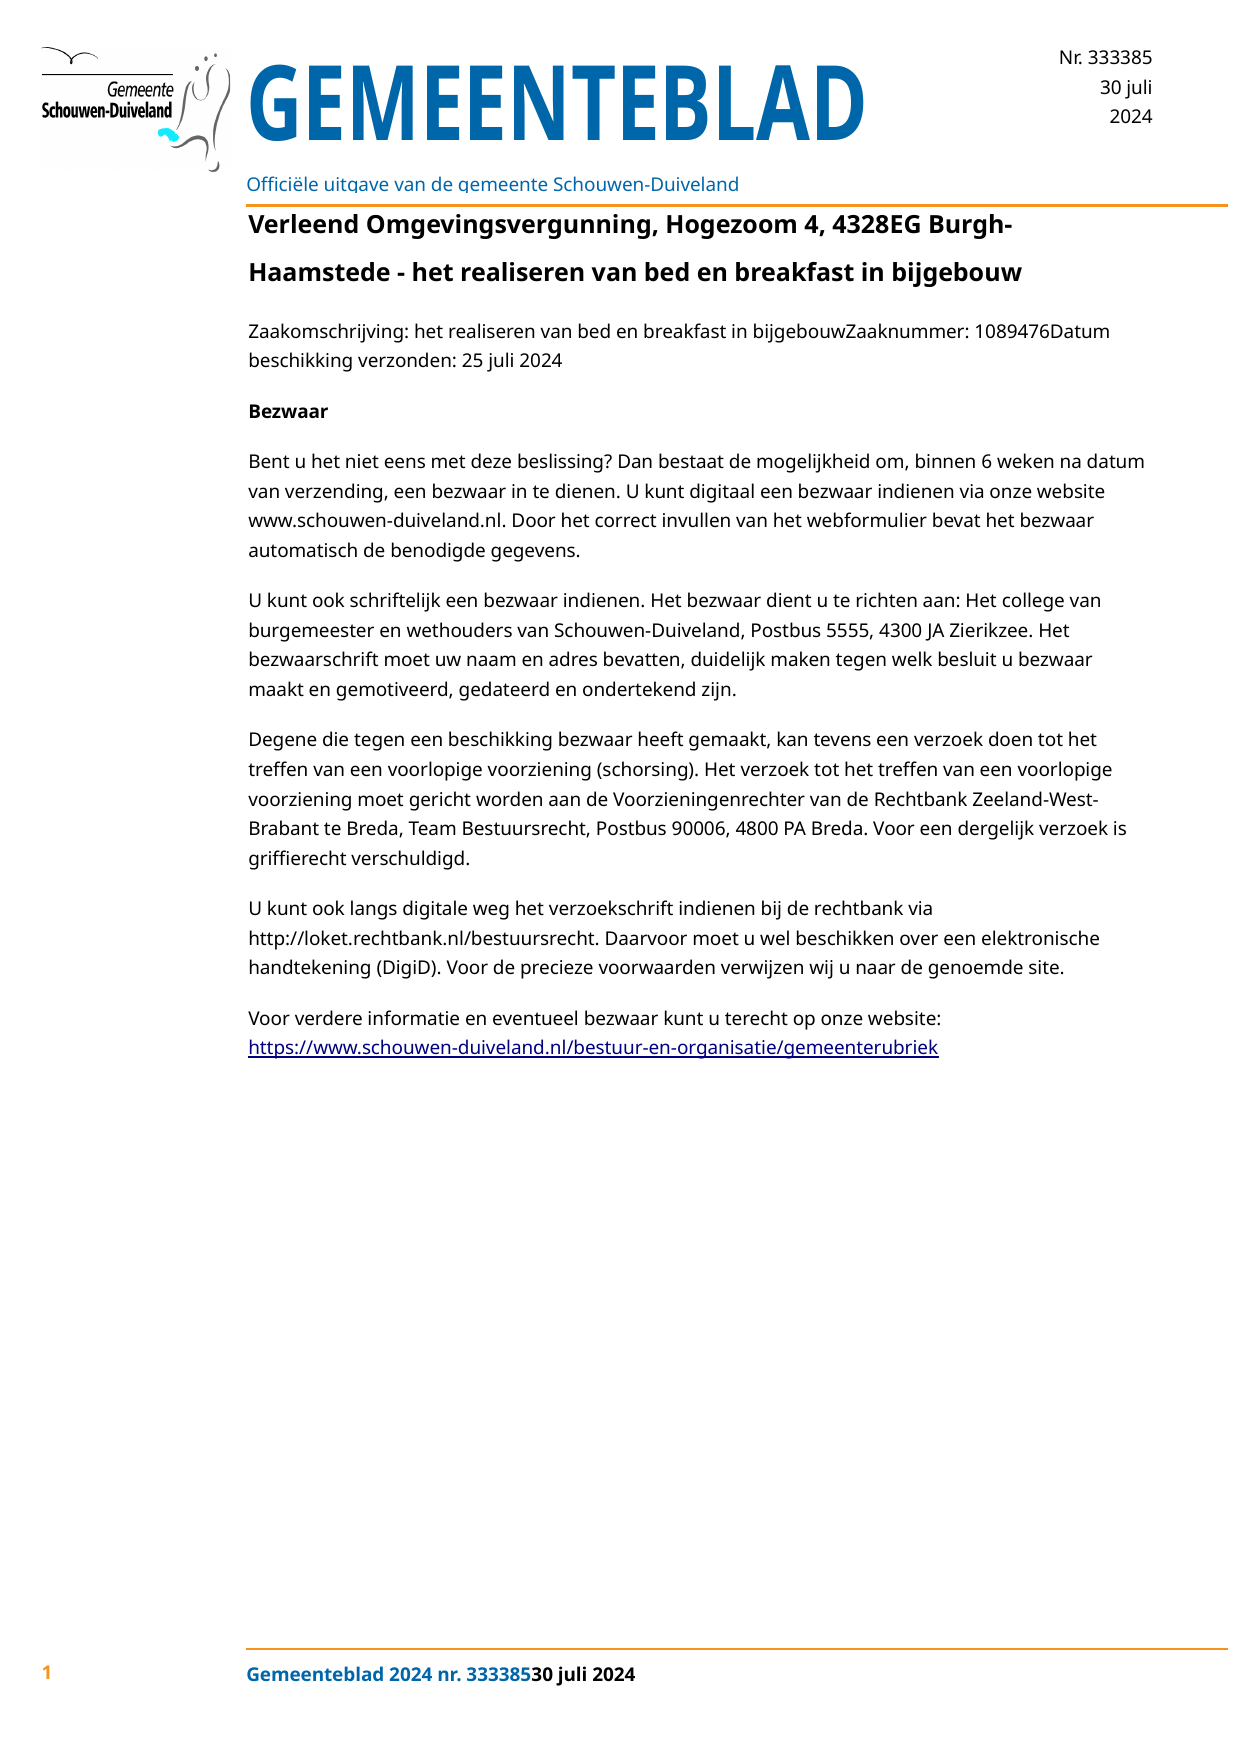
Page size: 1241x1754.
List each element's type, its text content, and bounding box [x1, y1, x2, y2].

text U kunt ook schriftelijk een bezwaar indienen. Het bezwaar dient u te richten aan: Het college van burgemeester en wethouders van Schouwen-Duiveland, Postbus 5555, 4300 JA Zierikzee. Het bezwaarschrift moet uw naam en adres bevatten, duidelijk maken tegen welk besluit u bezwaar maakt en gemotiveerd, gedateerd en ondertekend zijn. [248, 587, 1152, 702]
text U kunt ook langs digitale weg het verzoekschrift indienen bij de rechtbank via http://loket.rechtbank.nl/bestuursrecht. Daarvoor moet u wel beschikken over een elektronische handtekening (DigiD). Voor de precieze voorwaarden verwijzen wij u naar de genoemde site. [248, 895, 1152, 980]
text Bent u het niet eens met deze beslissing? Dan bestaat de mogelijkheid om, binnen 6 weken na datum van verzending, een bezwaar in te dienen. U kunt digitaal een bezwaar indienen via onze website www.schouwen-duiveland.nl. Door het correct invullen van het webformulier bevat het bezwaar automatisch de benodigde gegevens. [248, 448, 1152, 563]
text Zaakomschrijving: het realiseren van bed en breakfast in bijgebouwZaaknummer: 1089476Datum beschikking verzonden: 25 juli 2024 [248, 318, 1152, 373]
text Voor verdere informatie en eventueel bezwaar kunt u terecht op onze website: https://www.schouwen-duiveland.nl/bestuur-en-organisatie/gemeenterubriek [248, 1005, 1152, 1060]
text Degene die tegen een beschikking bezwaar heeft gemaakt, kan tevens een verzoek doen tot het treffen van een voorlopige voorziening (schorsing). Het verzoek tot het treffen van een voorlopige voorziening moet gericht worden aan de Voorzieningenrechter van de Rechtbank Zeeland-West-Brabant te Breda, Team Bestuursrecht, Postbus 90006, 4800 PA Breda. Voor een dergelijk verzoek is griffierecht verschuldigd. [248, 727, 1152, 871]
text Verleend Omgevingsvergunning, Hogezoom 4, 4328EG Burgh-Haamstede - het realiseren van bed en breakfast in bijgebouw [248, 207, 1152, 288]
picture [41, 47, 231, 172]
text Bezwaar [248, 398, 1152, 424]
